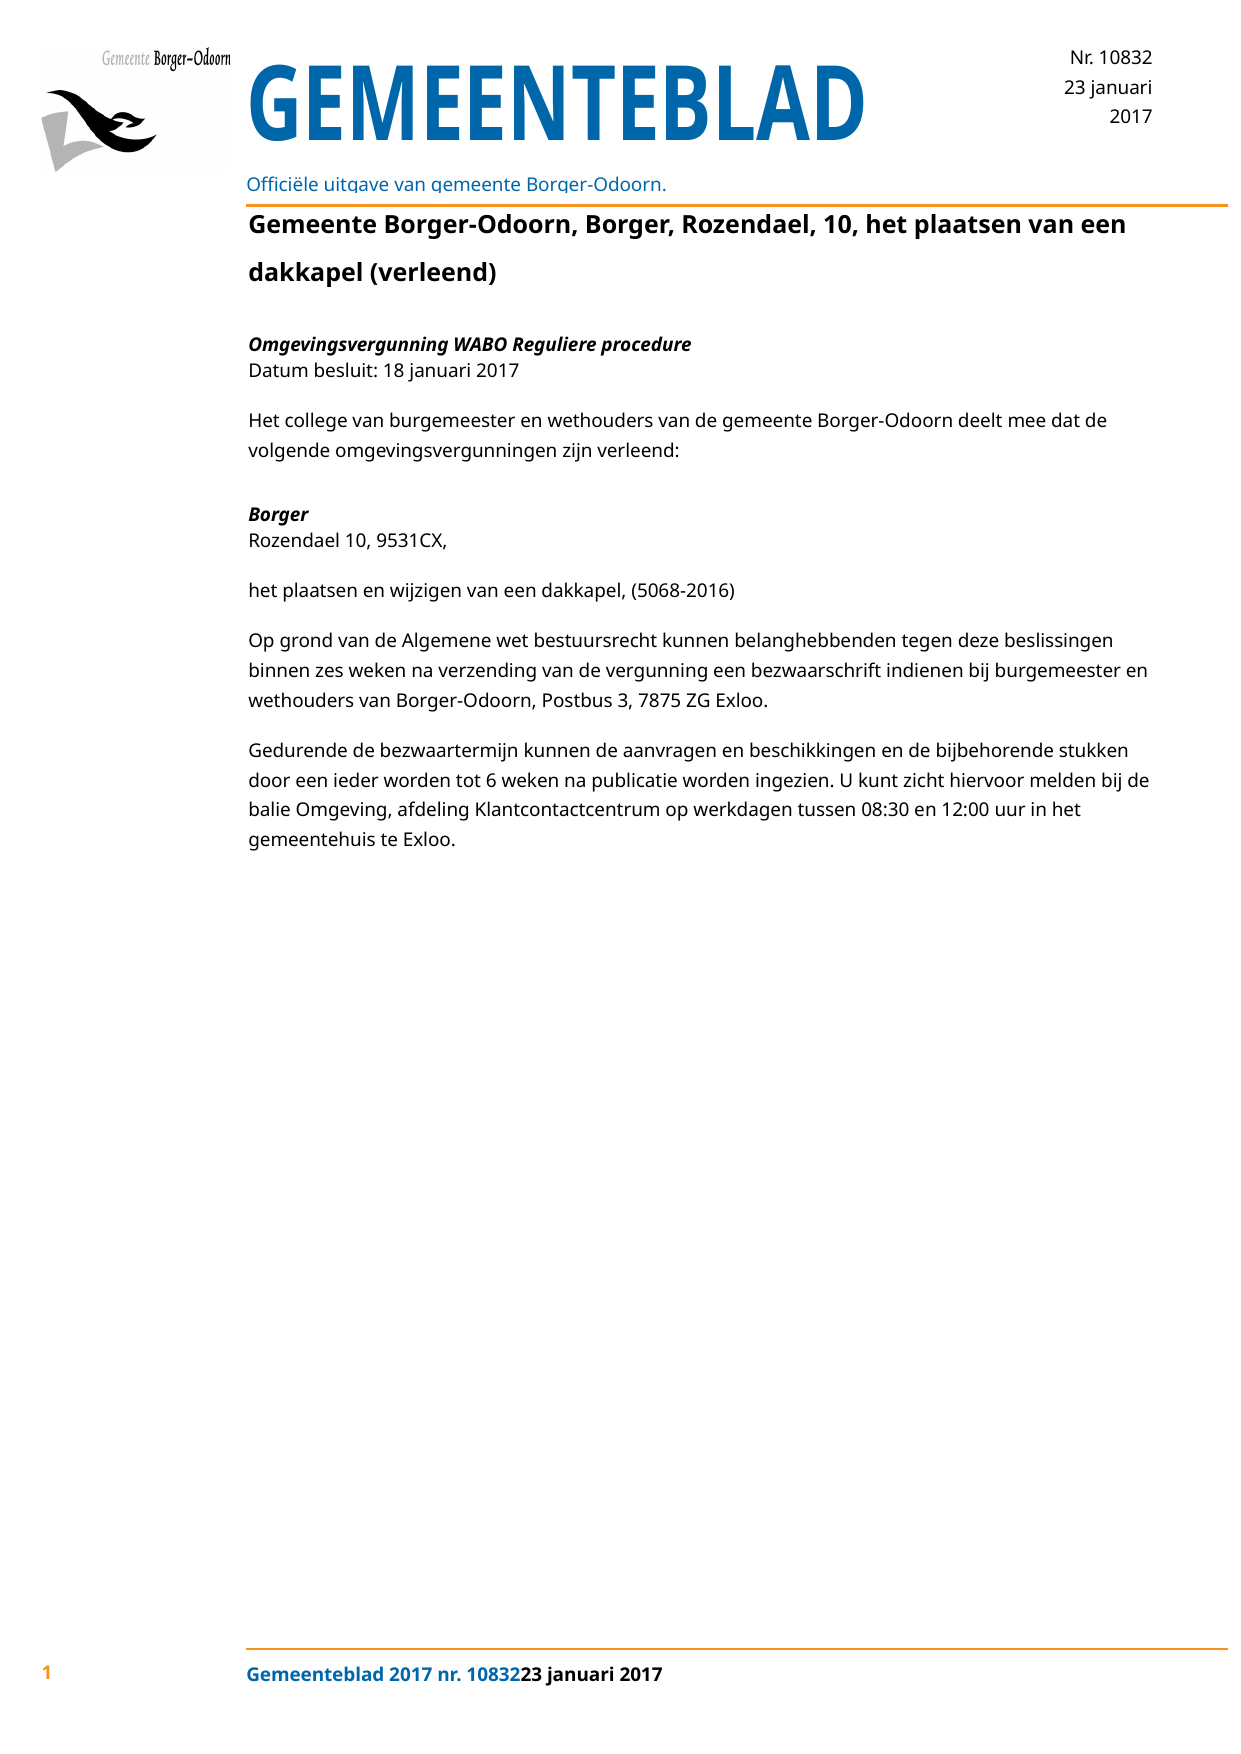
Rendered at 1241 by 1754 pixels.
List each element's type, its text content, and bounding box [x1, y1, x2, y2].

text Datum besluit: 18 januari 2017 [248, 357, 1152, 383]
text Gedurende de bezwaartermijn kunnen de aanvragen en beschikkingen en de bijbehorende stukken door een ieder worden tot 6 weken na publicatie worden ingezien. U kunt zicht hiervoor melden bij de balie Omgeving, afdeling Klantcontactcentrum op werkdagen tussen 08:30 en 12:00 uur in het gemeentehuis te Exloo. [248, 737, 1152, 852]
text het plaatsen en wijzigen van een dakkapel, (5068-2016) [248, 577, 1152, 603]
text Borger [248, 501, 1152, 527]
text Op grond van de Algemene wet bestuursrecht kunnen belanghebbenden tegen deze beslissingen binnen zes weken na verzending van de vergunning een bezwaarschrift indienen bij burgemeester en wethouders van Borger-Odoorn, Postbus 3, 7875 ZG Exloo. [248, 628, 1152, 713]
text Rozendael 10, 9531CX, [248, 527, 1152, 553]
text Het college van burgemeester en wethouders van de gemeente Borger-Odoorn deelt mee dat de volgende omgevingsvergunningen zijn verleend: [248, 408, 1152, 463]
picture [41, 47, 231, 172]
text Gemeente Borger-Odoorn, Borger, Rozendael, 10, het plaatsen van een dakkapel (verleend) [248, 207, 1152, 288]
text Omgevingsvergunning WABO Reguliere procedure [248, 331, 1152, 357]
